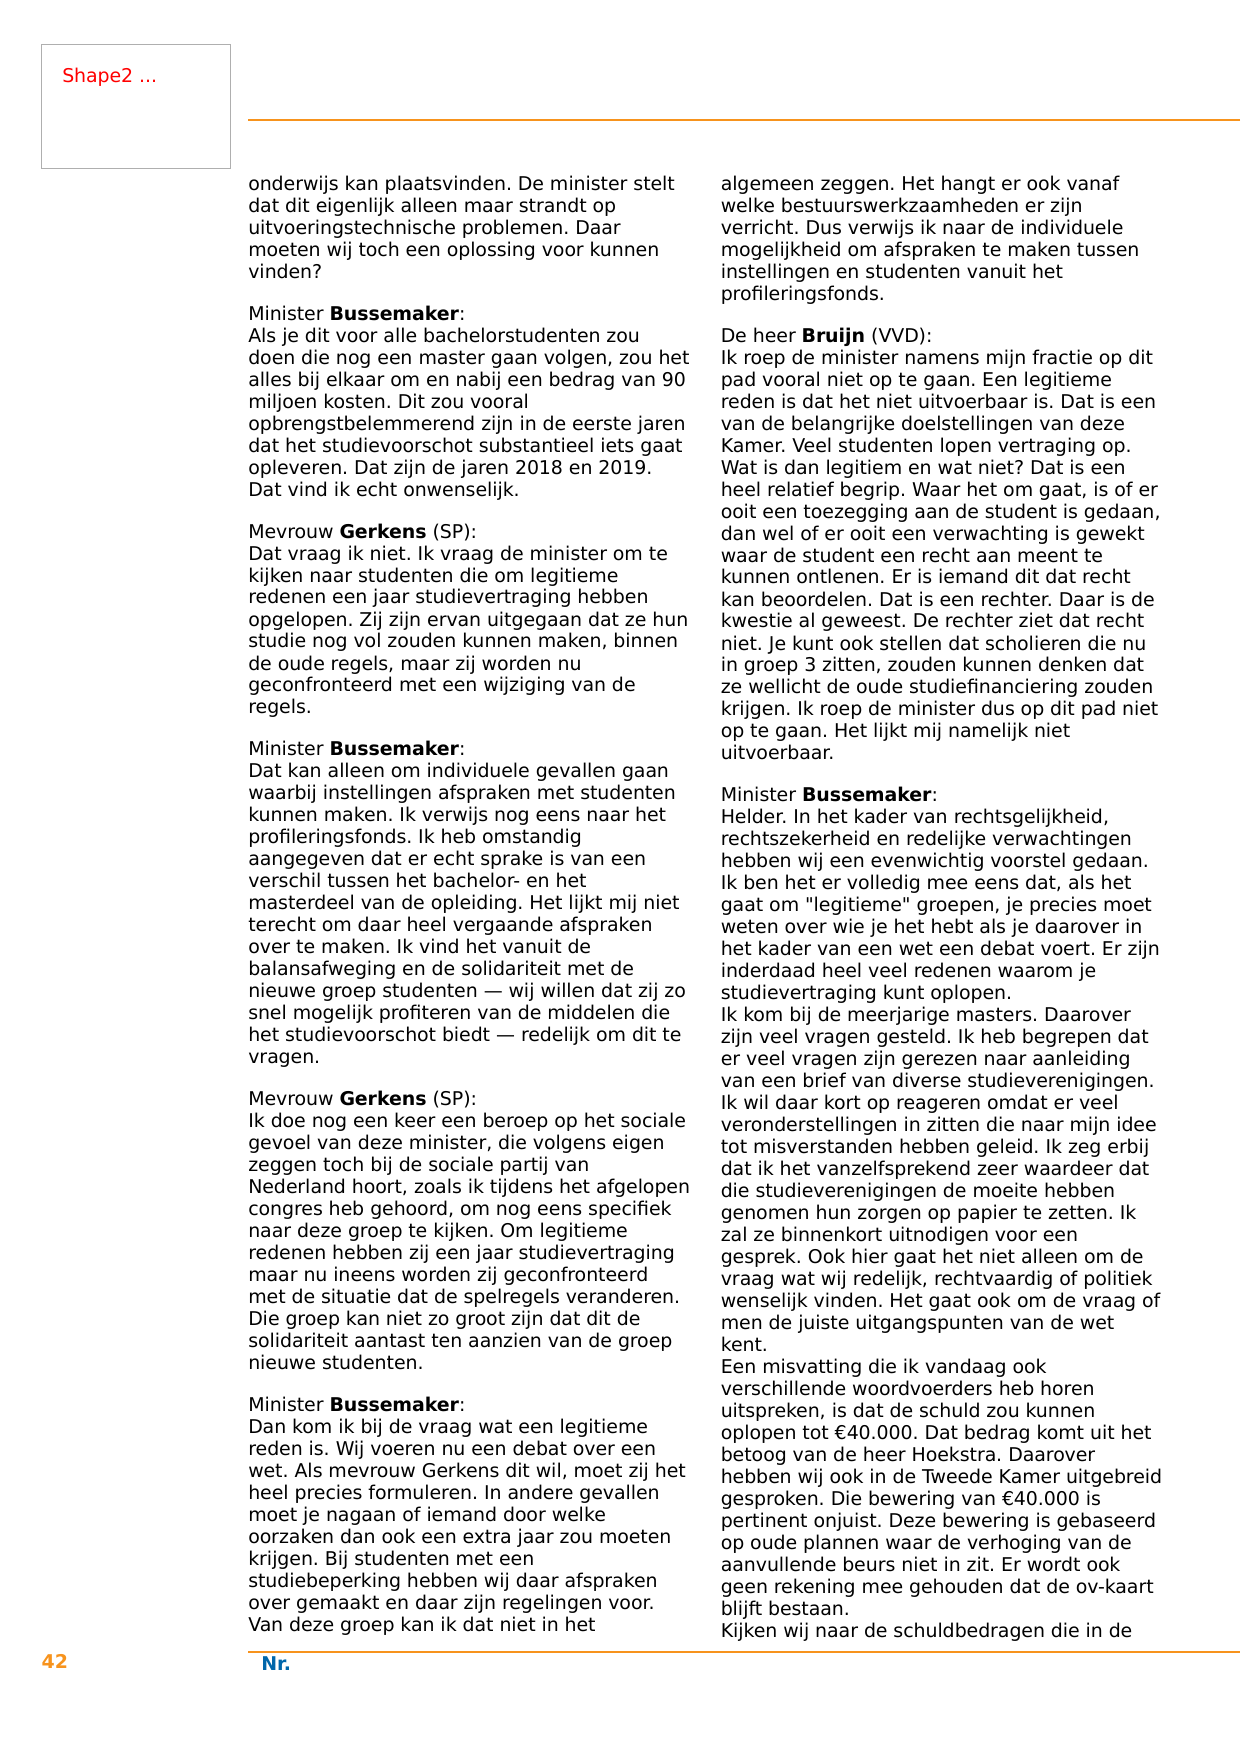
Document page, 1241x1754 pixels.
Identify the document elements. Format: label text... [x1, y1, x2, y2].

text Minister Bussemaker: [248, 303, 691, 325]
text Ik kom bij de meerjarige masters. Daarover zijn veel vragen gesteld. Ik heb begrepen dat er veel vragen zijn gerezen naar aanleiding van een brief van diverse studieverenigingen. Ik wil daar kort op reageren omdat er veel veronderstellingen in zitten die naar mijn idee tot misverstanden hebben geleid. Ik zeg erbij dat ik het vanzelfsprekend zeer waardeer dat die studieverenigingen de moeite hebben genomen hun zorgen op papier te zetten. Ik zal ze binnenkort uitnodigen voor een gesprek. Ook hier gaat het niet alleen om de vraag wat wij redelijk, rechtvaardig of politiek wenselijk vinden. Het gaat ook om de vraag of men de juiste uitgangspunten van de wet kent. [721, 1004, 1163, 1356]
text Helder. In het kader van rechtsgelijkheid, rechtszekerheid en redelijke verwachtingen hebben wij een evenwichtig voorstel gedaan. Ik ben het er volledig mee eens dat, als het gaat om "legitieme" groepen, je precies moet weten over wie je het hebt als je daarover in het kader van een wet een debat voert. Er zijn inderdaad heel veel redenen waarom je studievertraging kunt oplopen. [721, 806, 1163, 1004]
text Minister Bussemaker: [248, 1394, 691, 1416]
text Dat kan alleen om individuele gevallen gaan waarbij instellingen afspraken met studenten kunnen maken. Ik verwijs nog eens naar het profileringsfonds. Ik heb omstandig aangegeven dat er echt sprake is van een verschil tussen het bachelor- en het masterdeel van de opleiding. Het lijkt mij niet terecht om daar heel vergaande afspraken over te maken. Ik vind het vanuit de balansafweging en de solidariteit met de nieuwe groep studenten — wij willen dat zij zo snel mogelijk profiteren van de middelen die het studievoorschot biedt — redelijk om dit te vragen. [248, 760, 691, 1068]
text Kijken wij naar de schuldbedragen die in de [721, 1619, 1163, 1641]
text Minister Bussemaker: [248, 738, 691, 760]
text De heer Bruijn (VVD): [721, 325, 1163, 347]
text Ik doe nog een keer een beroep op het sociale gevoel van deze minister, die volgens eigen zeggen toch bij de sociale partij van Nederland hoort, zoals ik tijdens het afgelopen congres heb gehoord, om nog eens specifiek naar deze groep te kijken. Om legitieme redenen hebben zij een jaar studievertraging maar nu ineens worden zij geconfronteerd met de situatie dat de spelregels veranderen. Die groep kan niet zo groot zijn dat dit de solidariteit aantast ten aanzien van de groep nieuwe studenten. [248, 1110, 691, 1374]
text Mevrouw Gerkens (SP): [248, 1088, 691, 1110]
text Een misvatting die ik vandaag ook verschillende woordvoerders heb horen uitspreken, is dat de schuld zou kunnen oplopen tot €40.000. Dat bedrag komt uit het betoog van de heer Hoekstra. Daarover hebben wij ook in de Tweede Kamer uitgebreid gesproken. Die bewering van €40.000 is pertinent onjuist. Deze bewering is gebaseerd op oude plannen waar de verhoging van de aanvullende beurs niet in zit. Er wordt ook geen rekening mee gehouden dat de ov-kaart blijft bestaan. [721, 1356, 1163, 1619]
text Als je dit voor alle bachelorstudenten zou doen die nog een master gaan volgen, zou het alles bij elkaar om en nabij een bedrag van 90 miljoen kosten. Dit zou vooral opbrengstbelemmerend zijn in de eerste jaren dat het studievoorschot substantieel iets gaat opleveren. Dat zijn de jaren 2018 en 2019. Dat vind ik echt onwenselijk. [248, 325, 691, 501]
text Ik roep de minister namens mijn fractie op dit pad vooral niet op te gaan. Een legitieme reden is dat het niet uitvoerbaar is. Dat is een van de belangrijke doelstellingen van deze Kamer. Veel studenten lopen vertraging op. Wat is dan legitiem en wat niet? Dat is een heel relatief begrip. Waar het om gaat, is of er ooit een toezegging aan de student is gedaan, dan wel of er ooit een verwachting is gewekt waar de student een recht aan meent te kunnen ontlenen. Er is iemand dit dat recht kan beoordelen. Dat is een rechter. Daar is de kwestie al geweest. De rechter ziet dat recht niet. Je kunt ook stellen dat scholieren die nu in groep 3 zitten, zouden kunnen denken dat ze wellicht de oude studiefinanciering zouden krijgen. Ik roep de minister dus op dit pad niet op te gaan. Het lijkt mij namelijk niet uitvoerbaar. [721, 347, 1163, 764]
text Dat vraag ik niet. Ik vraag de minister om te kijken naar studenten die om legitieme redenen een jaar studievertraging hebben opgelopen. Zij zijn ervan uitgegaan dat ze hun studie nog vol zouden kunnen maken, binnen de oude regels, maar zij worden nu geconfronteerd met een wijziging van de regels. [248, 542, 691, 718]
text algemeen zeggen. Het hangt er ook vanaf welke bestuurswerkzaamheden er zijn verricht. Dus verwijs ik naar de individuele mogelijkheid om afspraken te maken tussen instellingen en studenten vanuit het profileringsfonds. [721, 173, 1163, 305]
text Dan kom ik bij de vraag wat een legitieme reden is. Wij voeren nu een debat over een wet. Als mevrouw Gerkens dit wil, moet zij het heel precies formuleren. In andere gevallen moet je nagaan of iemand door welke oorzaken dan ook een extra jaar zou moeten krijgen. Bij studenten met een studiebeperking hebben wij daar afspraken over gemaakt en daar zijn regelingen voor. Van deze groep kan ik dat niet in het [248, 1416, 691, 1636]
text onderwijs kan plaatsvinden. De minister stelt dat dit eigenlijk alleen maar strandt op uitvoeringstechnische problemen. Daar moeten wij toch een oplossing voor kunnen vinden? [248, 173, 691, 283]
text Minister Bussemaker: [721, 784, 1163, 806]
text Mevrouw Gerkens (SP): [248, 521, 691, 542]
